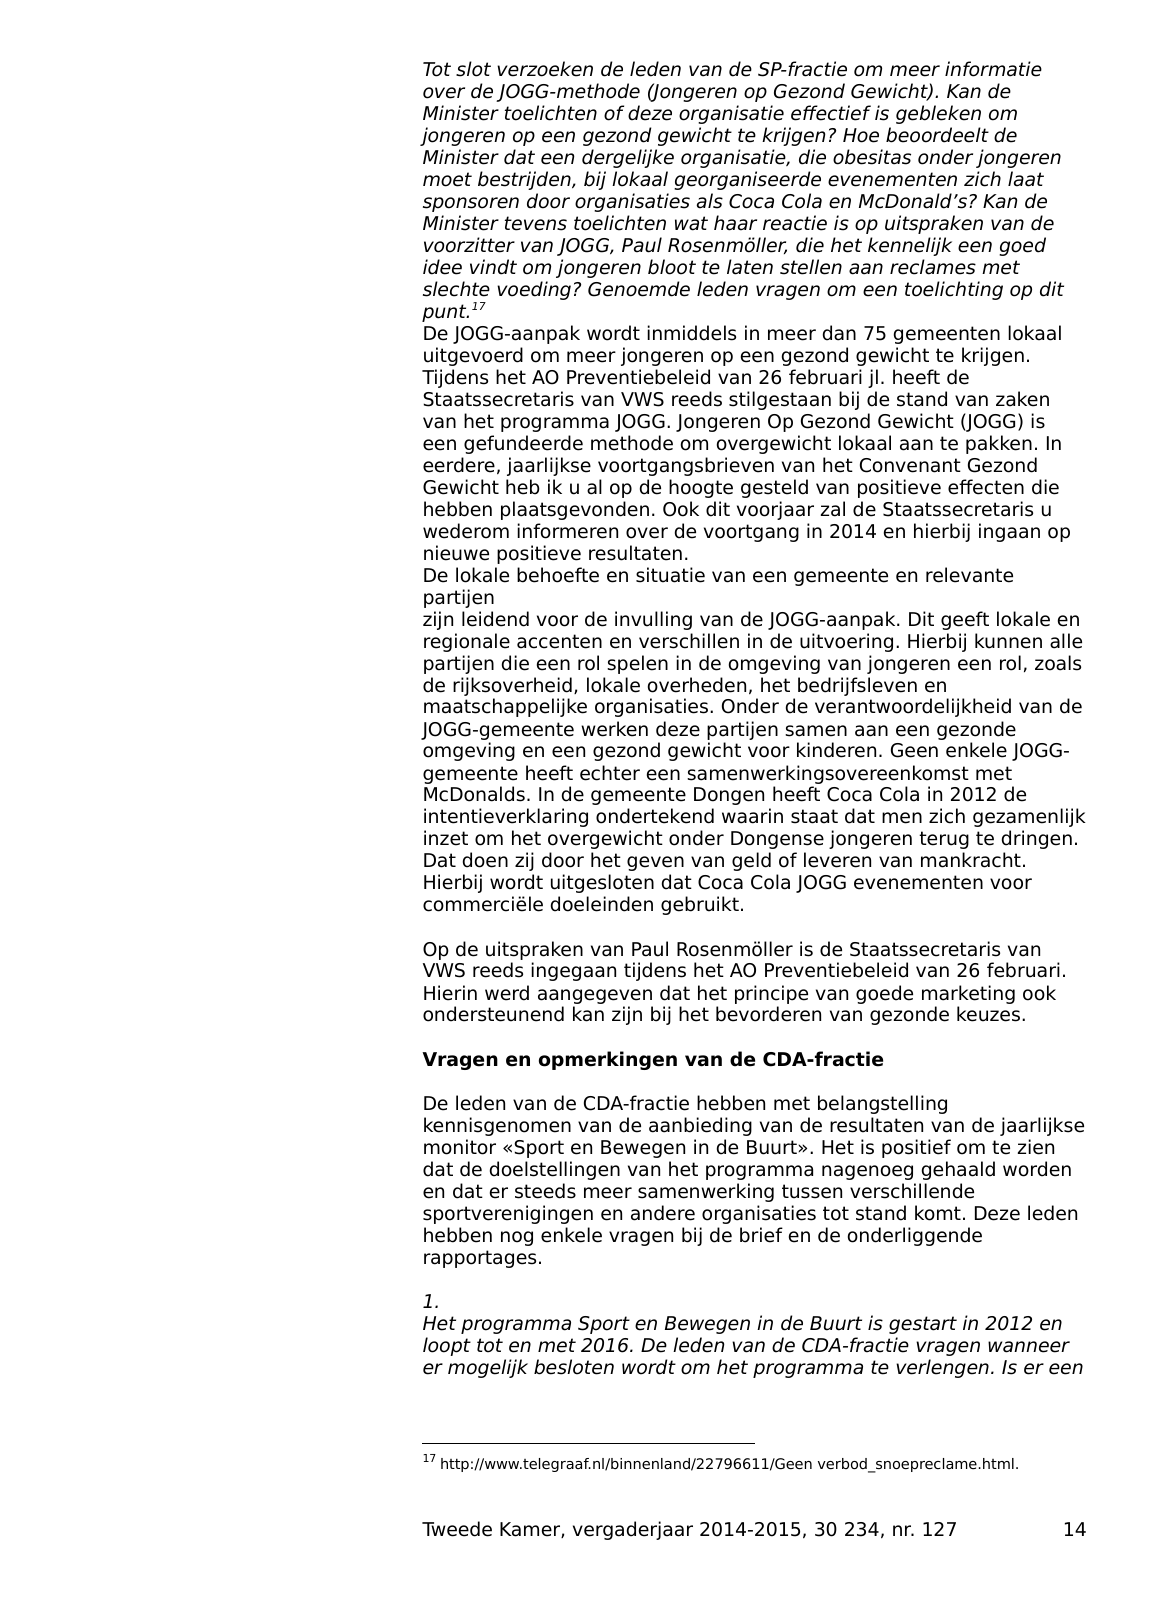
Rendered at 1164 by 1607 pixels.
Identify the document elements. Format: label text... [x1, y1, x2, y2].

text De leden van de CDA-fractie hebben met belangstelling kennisgenomen van de aanbieding van de resultaten van de jaarlijkse monitor «Sport en Bewegen in de Buurt». Het is positief om te zien dat de doelstellingen van het programma nagenoeg gehaald worden en dat er steeds meer samenwerking tussen verschillende sportverenigingen en andere organisaties tot stand komt. Deze leden hebben nog enkele vragen bij de brief en de onderliggende rapportages. [422, 1093, 1087, 1268]
text Het programma Sport en Bewegen in de Buurt is gestart in 2012 en loopt tot en met 2016. De leden van de CDA-fractie vragen wanneer er mogelijk besloten wordt om het programma te verlengen. Is er een [422, 1313, 1087, 1379]
text http://www.telegraaf.nl/binnenland/22796611/Geen verbod_snoepreclame.html. [422, 1452, 1087, 1474]
text De lokale behoefte en situatie van een gemeente en relevante partijen [422, 564, 1087, 608]
subtitle Vragen en opmerkingen van de CDA-fractie [422, 1048, 1087, 1071]
text Op de uitspraken van Paul Rosenmöller is de Staatssecretaris van VWS reeds ingegaan tijdens het AO Preventiebeleid van 26 februari. Hierin werd aangegeven dat het principe van goede marketing ook ondersteunend kan zijn bij het bevorderen van gezonde keuzes. [422, 938, 1087, 1026]
text Tot slot verzoeken de leden van de SP-fractie om meer informatie over de JOGG-methode (Jongeren op Gezond Gewicht). Kan de Minister toelichten of deze organisatie effectief is gebleken om jongeren op een gezond gewicht te krijgen? Hoe beoordeelt de Minister dat een dergelijke organisatie, die obesitas onder jongeren moet bestrijden, bij lokaal georganiseerde evenementen zich laat sponsoren door organisaties als Coca Cola en McDonald’s? Kan de Minister tevens toelichten wat haar reactie is op uitspraken van de voorzitter van JOGG, Paul Rosenmöller, die het kennelijk een goed idee vindt om jongeren bloot te laten stellen aan reclames met slechte voeding? Genoemde leden vragen om een toelichting op dit punt. [422, 59, 1087, 323]
text De JOGG-aanpak wordt inmiddels in meer dan 75 gemeenten lokaal uitgevoerd om meer jongeren op een gezond gewicht te krijgen. Tijdens het AO Preventiebeleid van 26 februari jl. heeft de Staatssecretaris van VWS reeds stilgestaan bij de stand van zaken van het programma JOGG. Jongeren Op Gezond Gewicht (JOGG) is een gefundeerde methode om overgewicht lokaal aan te pakken. In eerdere, jaarlijkse voortgangsbrieven van het Convenant Gezond Gewicht heb ik u al op de hoogte gesteld van positieve effecten die hebben plaatsgevonden. Ook dit voorjaar zal de Staatssecretaris u wederom informeren over de voortgang in 2014 en hierbij ingaan op nieuwe positieve resultaten. [422, 323, 1087, 564]
text 1. [422, 1291, 1087, 1313]
text zijn leidend voor de invulling van de JOGG-aanpak. Dit geeft lokale en regionale accenten en verschillen in de uitvoering. Hierbij kunnen alle partijen die een rol spelen in de omgeving van jongeren een rol, zoals de rijksoverheid, lokale overheden, het bedrijfsleven en maatschappelijke organisaties. Onder de verantwoordelijkheid van de JOGG-gemeente werken deze partijen samen aan een gezonde omgeving en een gezond gewicht voor kinderen. Geen enkele JOGG-gemeente heeft echter een samenwerkingsovereenkomst met McDonalds. In de gemeente Dongen heeft Coca Cola in 2012 de intentieverklaring ondertekend waarin staat dat men zich gezamenlijk inzet om het overgewicht onder Dongense jongeren terug te dringen. Dat doen zij door het geven van geld of leveren van mankracht. Hierbij wordt uitgesloten dat Coca Cola JOGG evenementen voor commerciële doeleinden gebruikt. [422, 608, 1087, 916]
